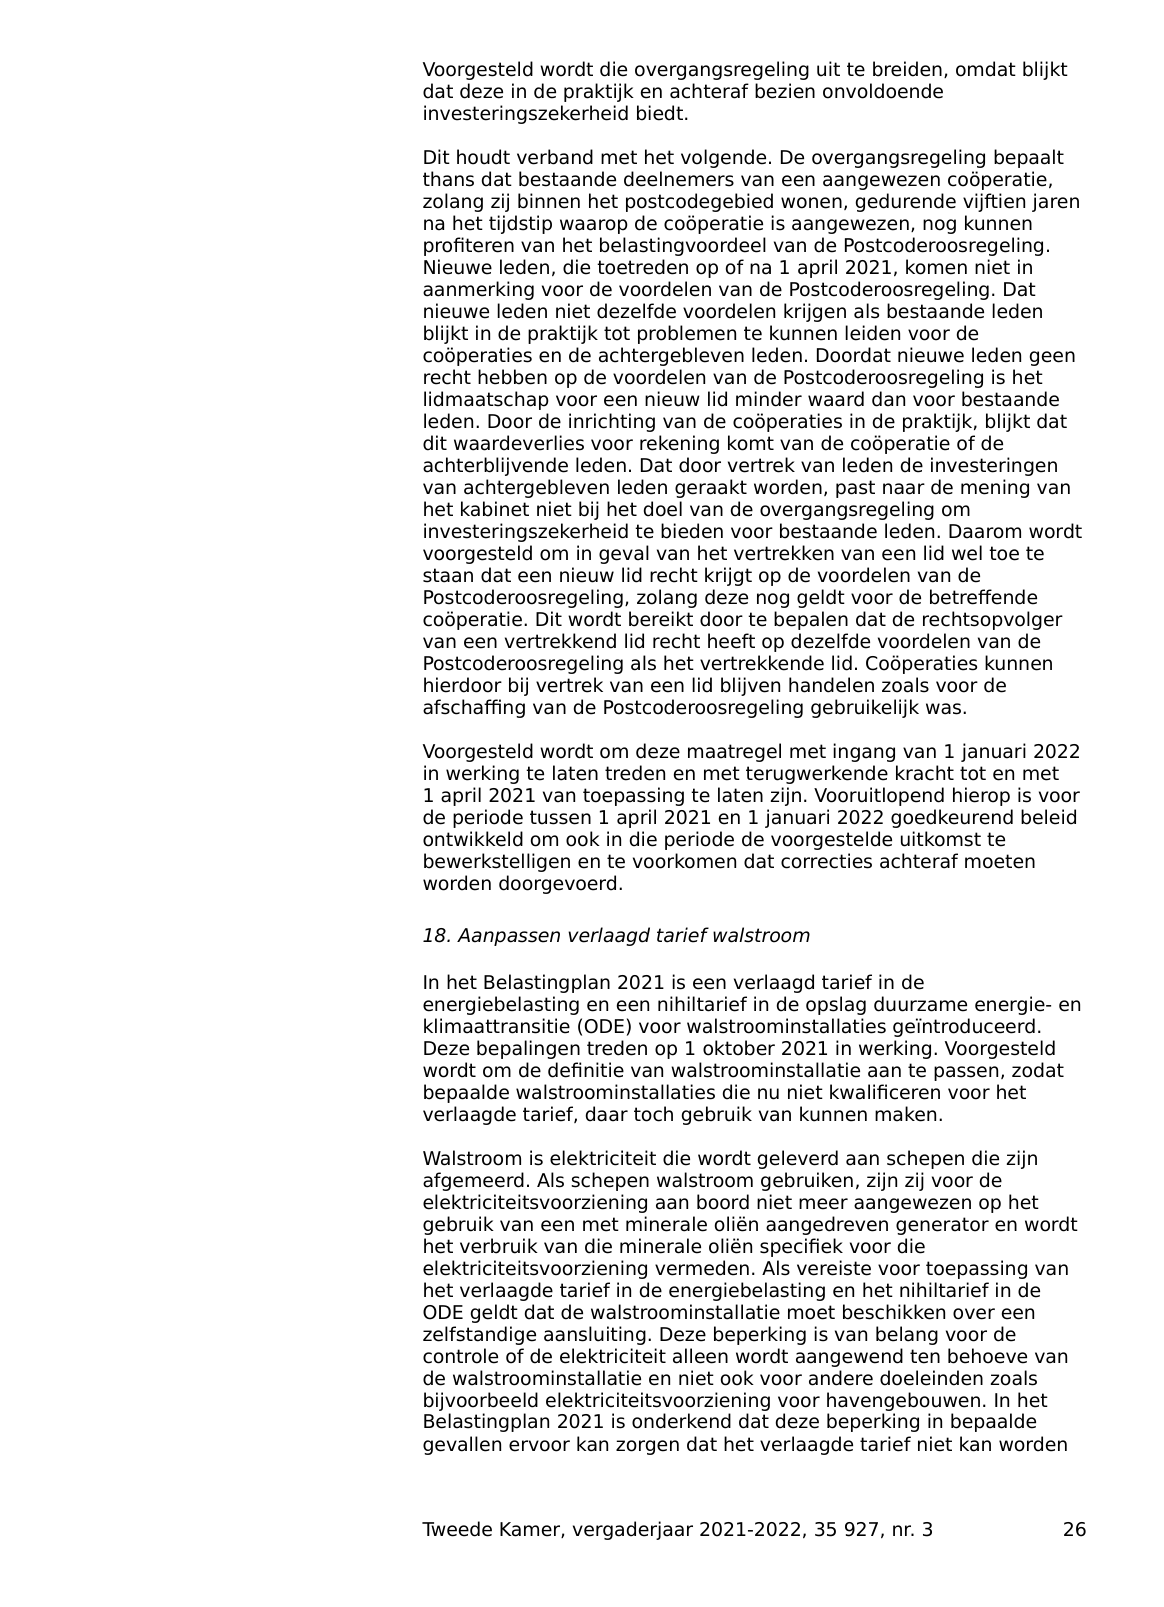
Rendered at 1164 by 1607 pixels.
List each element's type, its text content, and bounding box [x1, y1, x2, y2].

subtitle 18. Aanpassen verlaagd tarief walstroom [422, 925, 1087, 947]
text In het Belastingplan 2021 is een verlaagd tarief in de energiebelasting en een nihiltarief in de opslag duurzame energie- en klimaattransitie (ODE) voor walstroominstallaties geïntroduceerd. Deze bepalingen treden op 1 oktober 2021 in werking. Voorgesteld wordt om de definitie van walstroominstallatie aan te passen, zodat bepaalde walstroominstallaties die nu niet kwalificeren voor het verlaagde tarief, daar toch gebruik van kunnen maken. [422, 972, 1087, 1126]
text Voorgesteld wordt die overgangsregeling uit te breiden, omdat blijkt dat deze in de praktijk en achteraf bezien onvoldoende investeringszekerheid biedt. [422, 59, 1087, 125]
text Dit houdt verband met het volgende. De overgangsregeling bepaalt thans dat bestaande deelnemers van een aangewezen coöperatie, zolang zij binnen het postcodegebied wonen, gedurende vijftien jaren na het tijdstip waarop de coöperatie is aangewezen, nog kunnen profiteren van het belastingvoordeel van de Postcoderoosregeling. Nieuwe leden, die toetreden op of na 1 april 2021, komen niet in aanmerking voor de voordelen van de Postcoderoosregeling. Dat nieuwe leden niet dezelfde voordelen krijgen als bestaande leden blijkt in de praktijk tot problemen te kunnen leiden voor de coöperaties en de achtergebleven leden. Doordat nieuwe leden geen recht hebben op de voordelen van de Postcoderoosregeling is het lidmaatschap voor een nieuw lid minder waard dan voor bestaande leden. Door de inrichting van de coöperaties in de praktijk, blijkt dat dit waardeverlies voor rekening komt van de coöperatie of de achterblijvende leden. Dat door vertrek van leden de investeringen van achtergebleven leden geraakt worden, past naar de mening van het kabinet niet bij het doel van de overgangsregeling om investeringszekerheid te bieden voor bestaande leden. Daarom wordt voorgesteld om in geval van het vertrekken van een lid wel toe te staan dat een nieuw lid recht krijgt op de voordelen van de Postcoderoosregeling, zolang deze nog geldt voor de betreffende coöperatie. Dit wordt bereikt door te bepalen dat de rechtsopvolger van een vertrekkend lid recht heeft op dezelfde voordelen van de Postcoderoosregeling als het vertrekkende lid. Coöperaties kunnen hierdoor bij vertrek van een lid blijven handelen zoals voor de afschaffing van de Postcoderoosregeling gebruikelijk was. [422, 147, 1087, 719]
text Walstroom is elektriciteit die wordt geleverd aan schepen die zijn afgemeerd. Als schepen walstroom gebruiken, zijn zij voor de elektriciteitsvoorziening aan boord niet meer aangewezen op het gebruik van een met minerale oliën aangedreven generator en wordt het verbruik van die minerale oliën specifiek voor die elektriciteitsvoorziening vermeden. Als vereiste voor toepassing van het verlaagde tarief in de energiebelasting en het nihiltarief in de ODE geldt dat de walstroominstallatie moet beschikken over een zelfstandige aansluiting. Deze beperking is van belang voor de controle of de elektriciteit alleen wordt aangewend ten behoeve van de walstroominstallatie en niet ook voor andere doeleinden zoals bijvoorbeeld elektriciteitsvoorziening voor havengebouwen. In het Belastingplan 2021 is onderkend dat deze beperking in bepaalde gevallen ervoor kan zorgen dat het verlaagde tarief niet kan worden [422, 1148, 1087, 1455]
text Voorgesteld wordt om deze maatregel met ingang van 1 januari 2022 in werking te laten treden en met terugwerkende kracht tot en met 1 april 2021 van toepassing te laten zijn. Vooruitlopend hierop is voor de periode tussen 1 april 2021 en 1 januari 2022 goedkeurend beleid ontwikkeld om ook in die periode de voorgestelde uitkomst te bewerkstelligen en te voorkomen dat correcties achteraf moeten worden doorgevoerd. [422, 741, 1087, 895]
